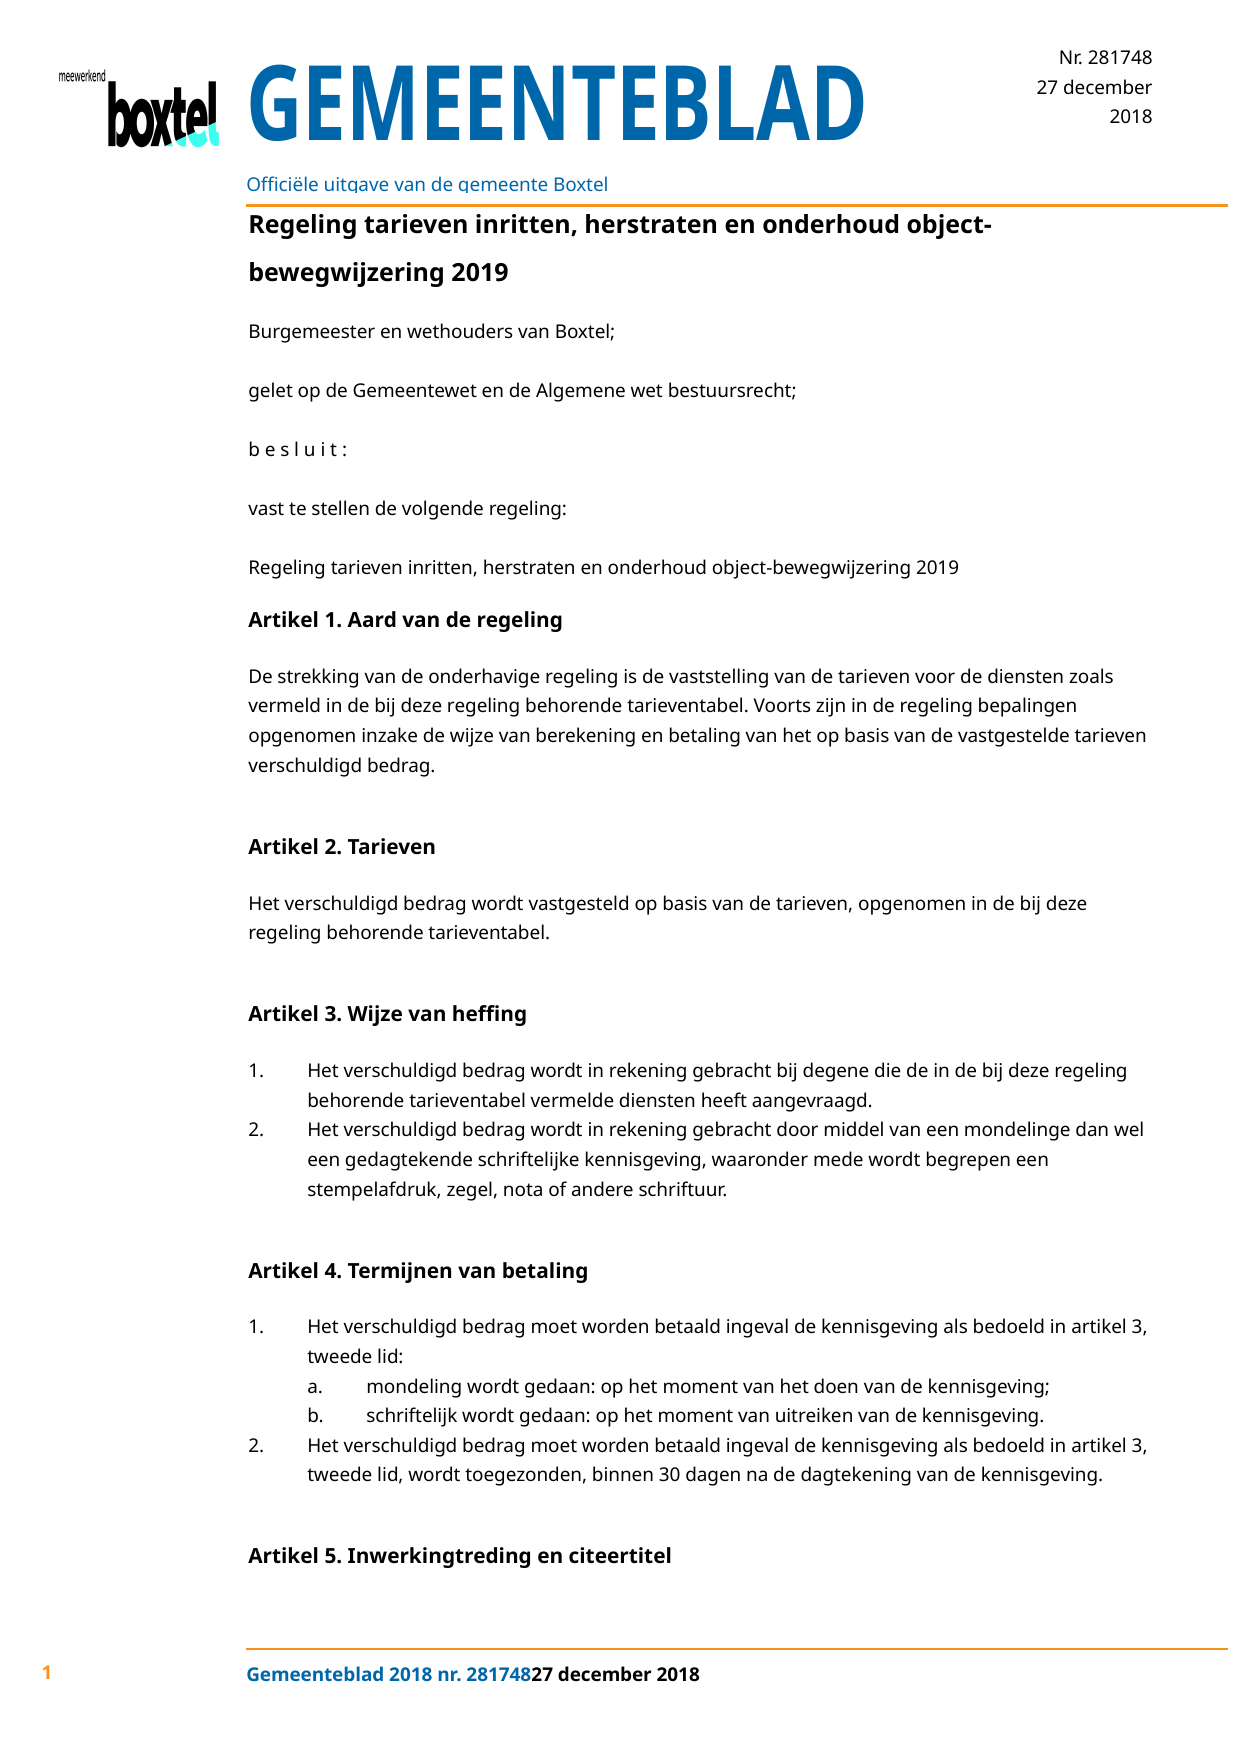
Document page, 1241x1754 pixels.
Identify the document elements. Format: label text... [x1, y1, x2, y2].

text Artikel 4. Termijnen van betaling [248, 1256, 1152, 1284]
picture [41, 47, 231, 172]
list schriftelijk wordt gedaan: op het moment van uitreiken van de kennisgeving. [307, 1402, 1152, 1428]
list mondeling wordt gedaan: op het moment van het doen van de kennisgeving; [307, 1373, 1152, 1399]
list Het verschuldigd bedrag wordt in rekening gebracht bij degene die de in de bij deze regeling behorende tarieventabel vermelde diensten heeft aangevraagd. [248, 1057, 1152, 1113]
text Artikel 5. Inwerkingtreding en citeertitel [248, 1542, 1152, 1570]
text De strekking van de onderhavige regeling is de vaststelling van de tarieven voor de diensten zoals vermeld in de bij deze regeling behorende tarieventabel. Voorts zijn in de regeling bepalingen opgenomen inzake de wijze van berekening en betaling van het op basis van de vastgestelde tarieven verschuldigd bedrag. [248, 663, 1152, 777]
text Het verschuldigd bedrag wordt vastgesteld op basis van de tarieven, opgenomen in de bij deze regeling behorende tarieventabel. [248, 890, 1152, 945]
text gelet op de Gemeentewet en de Algemene wet bestuursrecht; [248, 377, 1152, 403]
text b e s l u i t : [248, 436, 1152, 462]
text Artikel 2. Tarieven [248, 832, 1152, 860]
list Het verschuldigd bedrag moet worden betaald ingeval de kennisgeving als bedoeld in artikel 3, tweede lid, wordt toegezonden, binnen 30 dagen na de dagtekening van de kennisgeving. [248, 1432, 1152, 1487]
text Artikel 1. Aard van de regeling [248, 605, 1152, 633]
text vast te stellen de volgende regeling: [248, 495, 1152, 521]
text Burgemeester en wethouders van Boxtel; [248, 318, 1152, 344]
list Het verschuldigd bedrag moet worden betaald ingeval de kennisgeving als bedoeld in artikel 3, tweede lid: [248, 1314, 1152, 1369]
text Regeling tarieven inritten, herstraten en onderhoud object-bewegwijzering 2019 [248, 554, 1152, 580]
text Artikel 3. Wijze van heffing [248, 999, 1152, 1028]
text Regeling tarieven inritten, herstraten en onderhoud object-bewegwijzering 2019 [248, 207, 1152, 288]
list Het verschuldigd bedrag wordt in rekening gebracht door middel van een mondelinge dan wel een gedagtekende schriftelijke kennisgeving, waaronder mede wordt begrepen een stempelafdruk, zegel, nota of andere schriftuur. [248, 1117, 1152, 1201]
